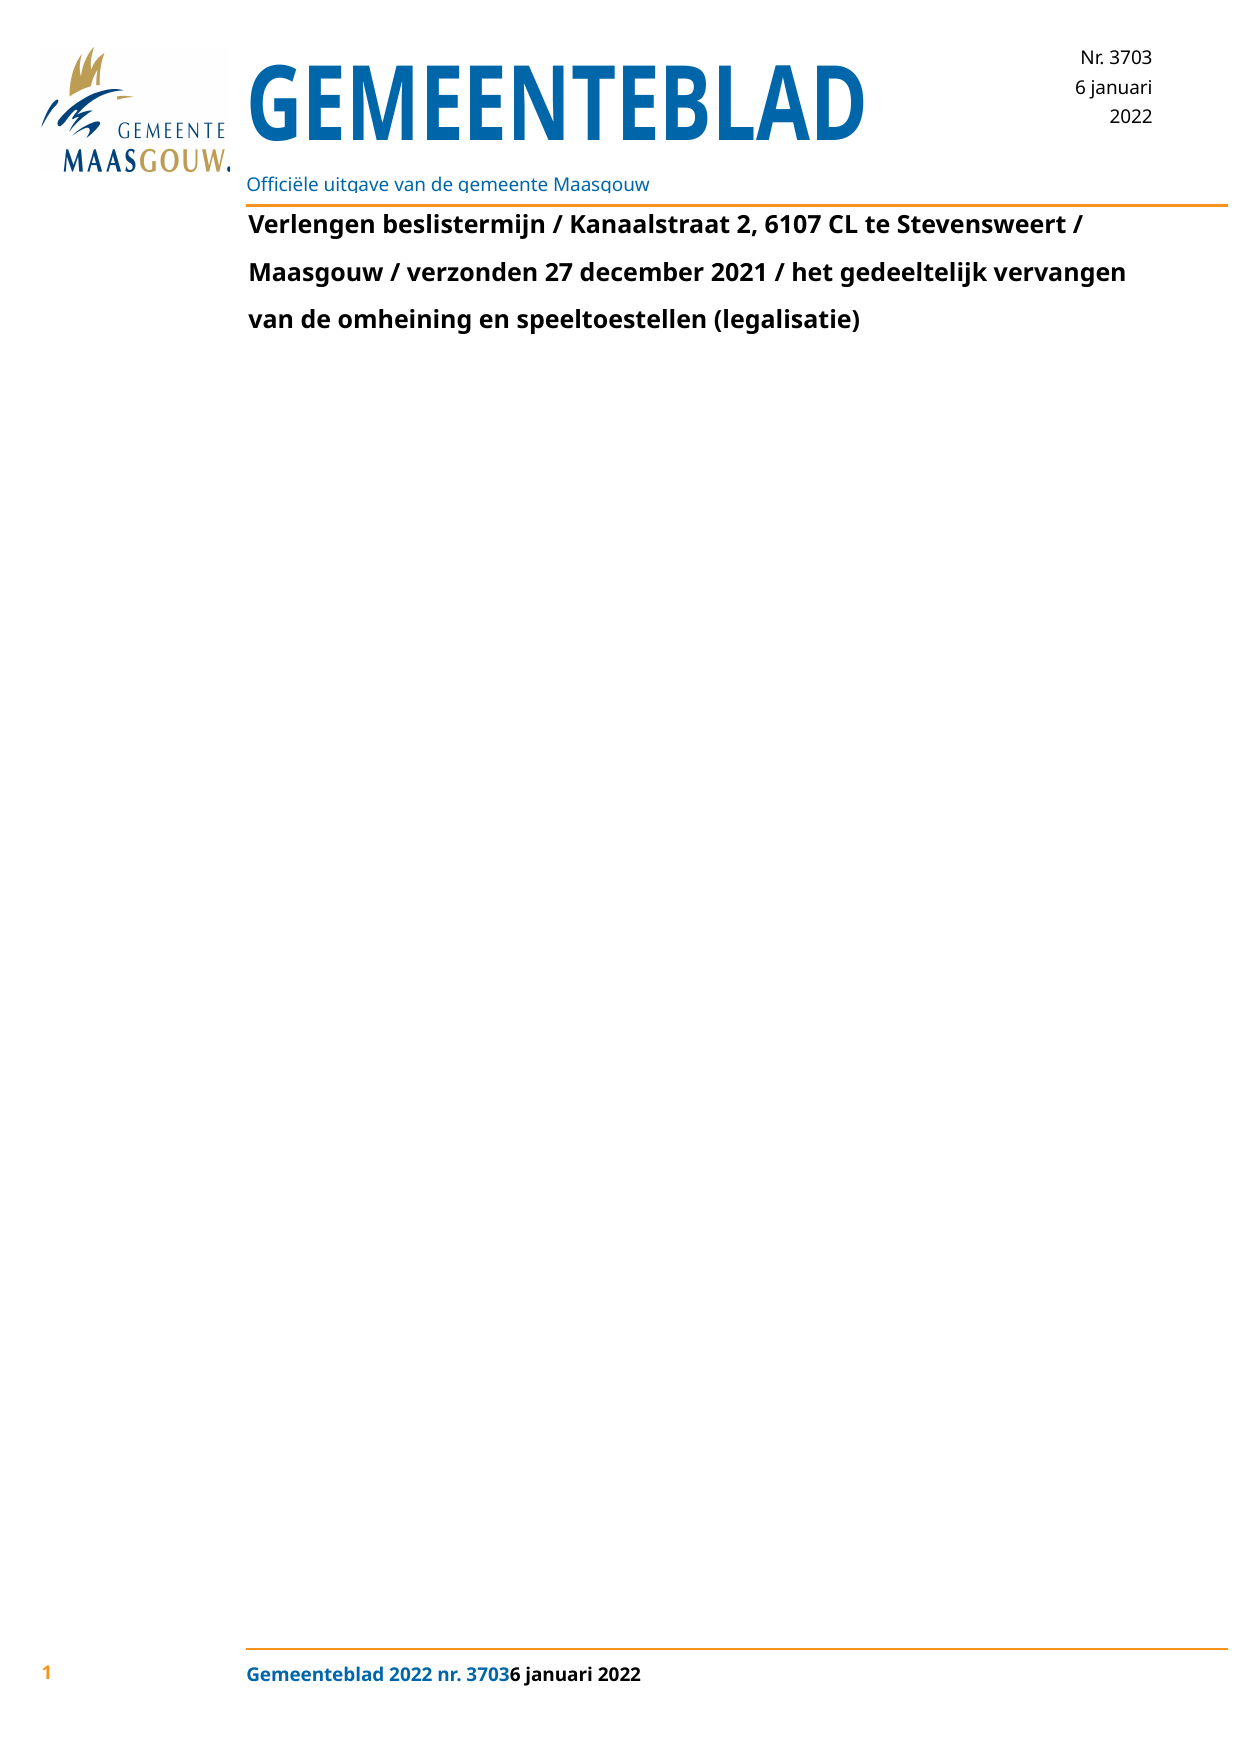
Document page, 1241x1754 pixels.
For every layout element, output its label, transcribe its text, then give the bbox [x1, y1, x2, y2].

picture [41, 47, 231, 172]
text Verlengen beslistermijn / Kanaalstraat 2, 6107 CL te Stevensweert / Maasgouw / verzonden 27 december 2021 / het gedeeltelijk vervangen van de omheining en speeltoestellen (legalisatie) [248, 207, 1152, 336]
